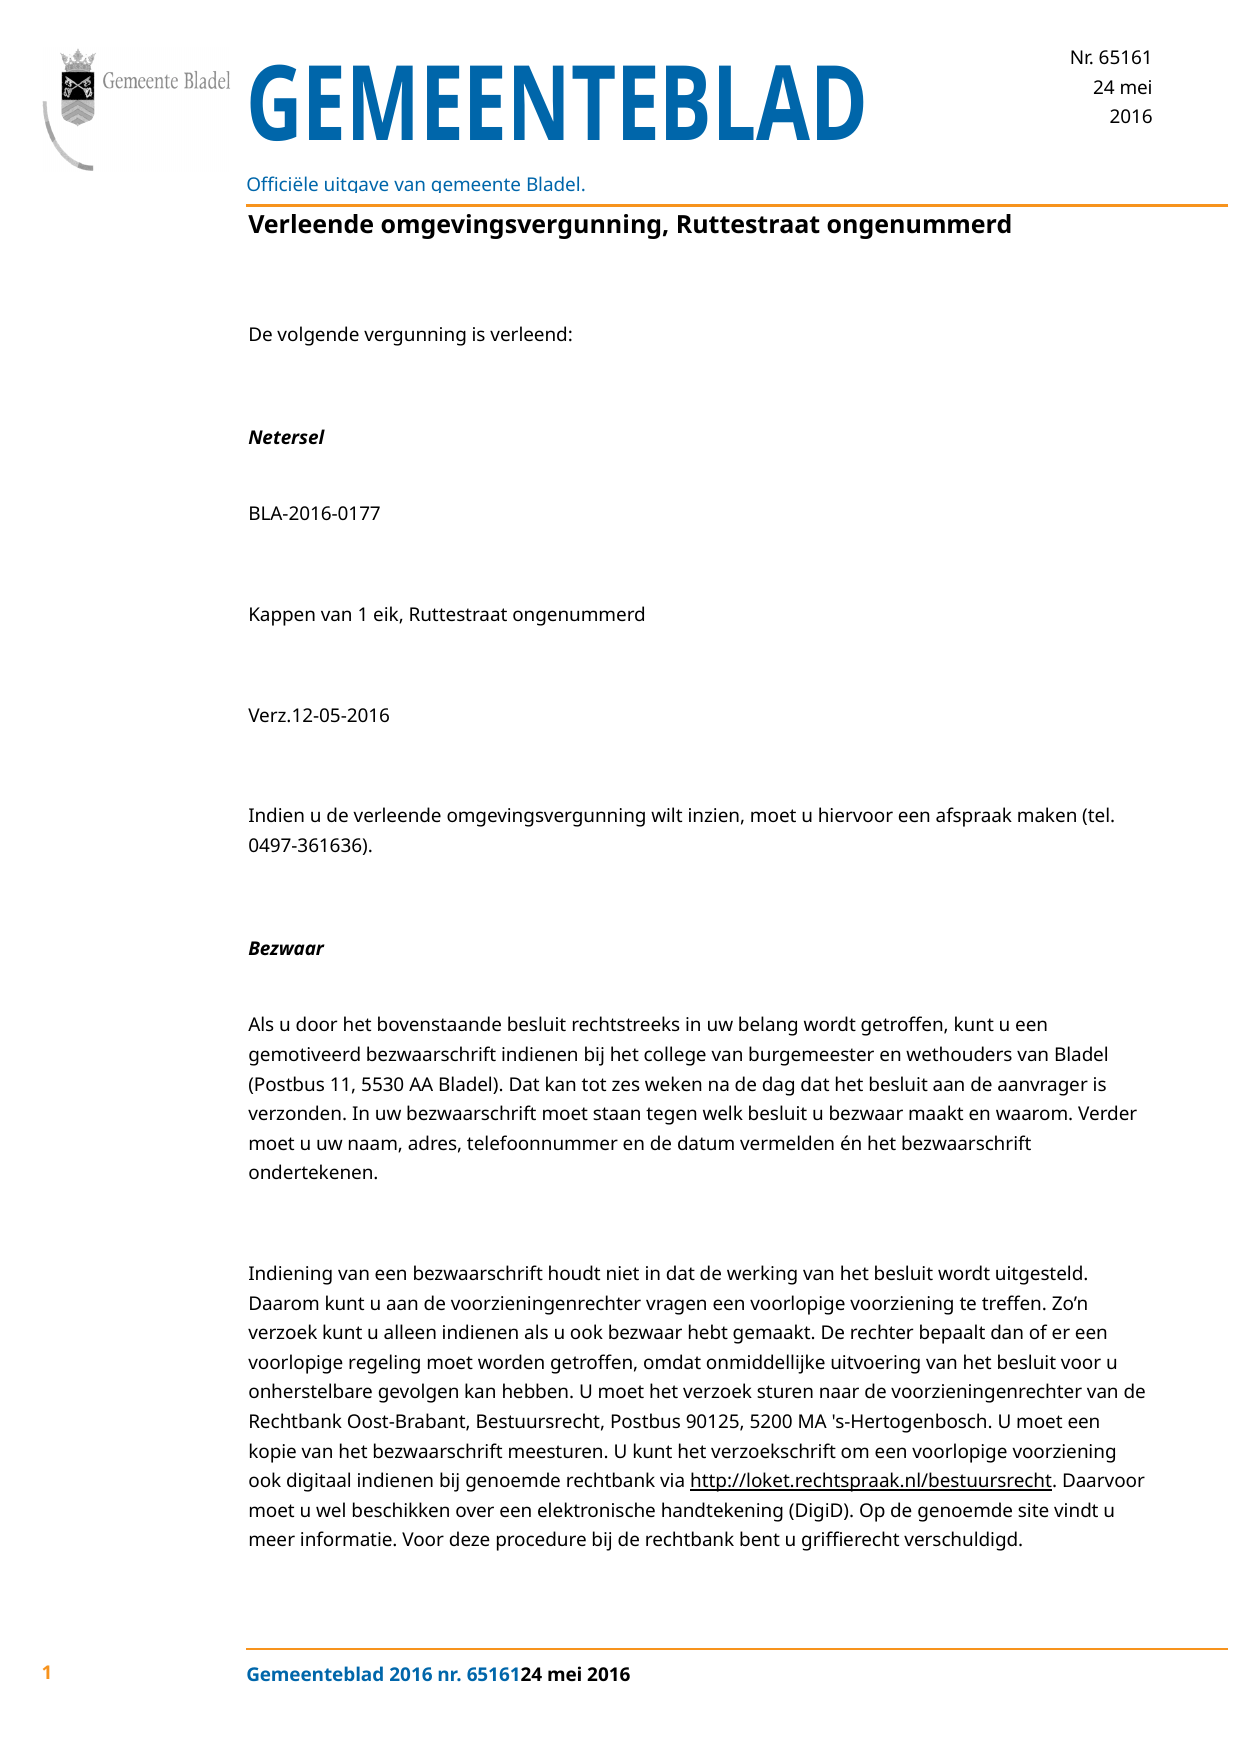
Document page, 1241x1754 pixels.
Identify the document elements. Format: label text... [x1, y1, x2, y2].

text Verleende omgevingsvergunning, Ruttestraat ongenummerd [248, 207, 1152, 241]
text Indiening van een bezwaarschrift houdt niet in dat de werking van het besluit wordt uitgesteld. Daarom kunt u aan de voorzieningenrechter vragen een voorlopige voorziening te treffen. Zo’n verzoek kunt u alleen indienen als u ook bezwaar hebt gemaakt. De rechter bepaalt dan of er een voorlopige regeling moet worden getroffen, omdat onmiddellijke uitvoering van het besluit voor u onherstelbare gevolgen kan hebben. U moet het verzoek sturen naar de voorzieningenrechter van de Rechtbank Oost-Brabant, Bestuursrecht, Postbus 90125, 5200 MA 's-Hertogenbosch. U moet een kopie van het bezwaarschrift meesturen. U kunt het verzoekschrift om een voorlopige voorziening ook digitaal indienen bij genoemde rechtbank via http://loket.rechtspraak.nl/bestuursrecht. Daarvoor moet u wel beschikken over een elektronische handtekening (DigiD). Op de genoemde site vindt u meer informatie. Voor deze procedure bij de rechtbank bent u griffierecht verschuldigd. [248, 1260, 1152, 1552]
text Als u door het bovenstaande besluit rechtstreeks in uw belang wordt getroffen, kunt u een gemotiveerd bezwaarschrift indienen bij het college van burgemeester en wethouders van Bladel (Postbus 11, 5530 AA Bladel). Dat kan tot zes weken na de dag dat het besluit aan de aanvrager is verzonden. In uw bezwaarschrift moet staan tegen welk besluit u bezwaar maakt en waarom. Verder moet u uw naam, adres, telefoonnummer en de datum vermelden én het bezwaarschrift ondertekenen. [248, 1012, 1152, 1185]
text De volgende vergunning is verleend: [248, 321, 1152, 346]
text Verz.12-05-2016 [248, 702, 1152, 727]
text Kappen van 1 eik, Ruttestraat ongenummerd [248, 601, 1152, 627]
picture [41, 47, 231, 172]
text Indien u de verleende omgevingsvergunning wilt inzien, moet u hiervoor een afspraak maken (tel. 0497-361636). [248, 803, 1152, 858]
text Netersel [248, 424, 1152, 450]
text Bezwaar [248, 935, 1152, 961]
text BLA-2016-0177 [248, 500, 1152, 526]
